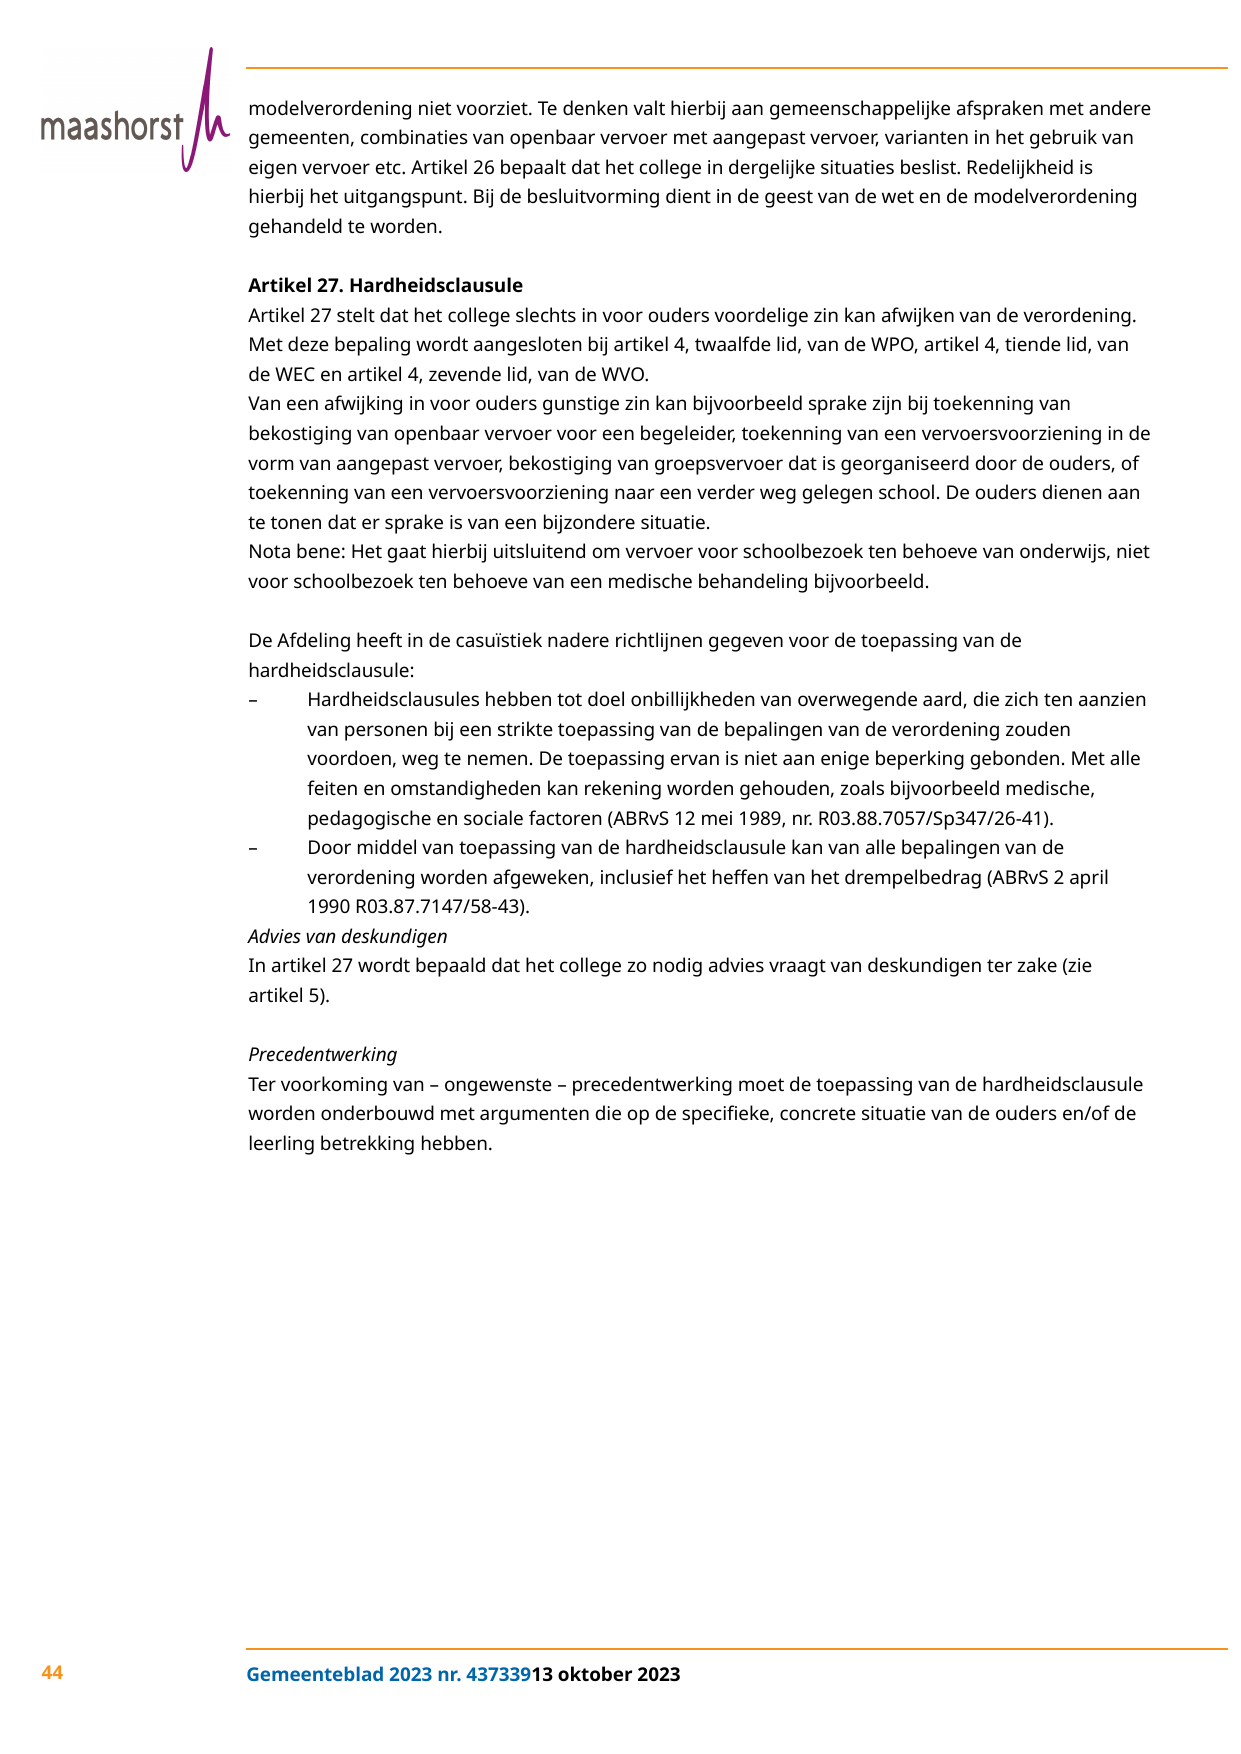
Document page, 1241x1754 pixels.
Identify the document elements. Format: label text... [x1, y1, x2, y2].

text Advies van deskundigen [248, 923, 1152, 949]
text Artikel 27 stelt dat het college slechts in voor ouders voordelige zin kan afwijken van de verordening. Met deze bepaling wordt aangesloten bij artikel 4, twaalfde lid, van de WPO, artikel 4, tiende lid, van de WEC en artikel 4, zevende lid, van de WVO. [248, 302, 1152, 387]
text Ter voorkoming van – ongewenste – precedentwerking moet de toepassing van de hardheidsclausule worden onderbouwd met argumenten die op de specifieke, concrete situatie van de ouders en/of de leerling betrekking hebben. [248, 1071, 1152, 1156]
text modelverordening niet voorziet. Te denken valt hierbij aan gemeenschappelijke afspraken met andere gemeenten, combinaties van openbaar vervoer met aangepast vervoer, varianten in het gebruik van eigen vervoer etc. Artikel 26 bepaalt dat het college in dergelijke situaties beslist. Redelijkheid is hierbij het uitgangspunt. Bij de besluitvorming dient in de geest van de wet en de modelverordening gehandeld te worden. [248, 95, 1152, 239]
text Nota bene: Het gaat hierbij uitsluitend om vervoer voor schoolbezoek ten behoeve van onderwijs, niet voor schoolbezoek ten behoeve van een medische behandeling bijvoorbeeld. [248, 538, 1152, 594]
text De Afdeling heeft in de casuïstiek nadere richtlijnen gegeven voor de toepassing van de hardheidsclausule: [248, 627, 1152, 683]
text Artikel 27. Hardheidsclausule [248, 272, 1152, 298]
list Hardheidsclausules hebben tot doel onbillijkheden van overwegende aard, die zich ten aanzien van personen bij een strikte toepassing van de bepalingen van de verordening zouden voordoen, weg te nemen. De toepassing ervan is niet aan enige beperking gebonden. Met alle feiten en omstandigheden kan rekening worden gehouden, zoals bijvoorbeeld medische, pedagogische en sociale factoren (ABRvS 12 mei 1989, nr. R03.88.7057/Sp347/26-41). [248, 686, 1152, 831]
list Door middel van toepassing van de hardheidsclausule kan van alle bepalingen van de verordening worden afgeweken, inclusief het heffen van het drempelbedrag (ABRvS 2 april 1990 R03.87.7147/58-43). [248, 834, 1152, 919]
picture [41, 47, 231, 172]
text Precedentwerking [248, 1041, 1152, 1067]
text In artikel 27 wordt bepaald dat het college zo nodig advies vraagt van deskundigen ter zake (zie artikel 5). [248, 953, 1152, 1008]
text Van een afwijking in voor ouders gunstige zin kan bijvoorbeeld sprake zijn bij toekenning van bekostiging van openbaar vervoer voor een begeleider, toekenning van een vervoersvoorziening in de vorm van aangepast vervoer, bekostiging van groepsvervoer dat is georganiseerd door de ouders, of toekenning van een vervoersvoorziening naar een verder weg gelegen school. De ouders dienen aan te tonen dat er sprake is van een bijzondere situatie. [248, 391, 1152, 535]
